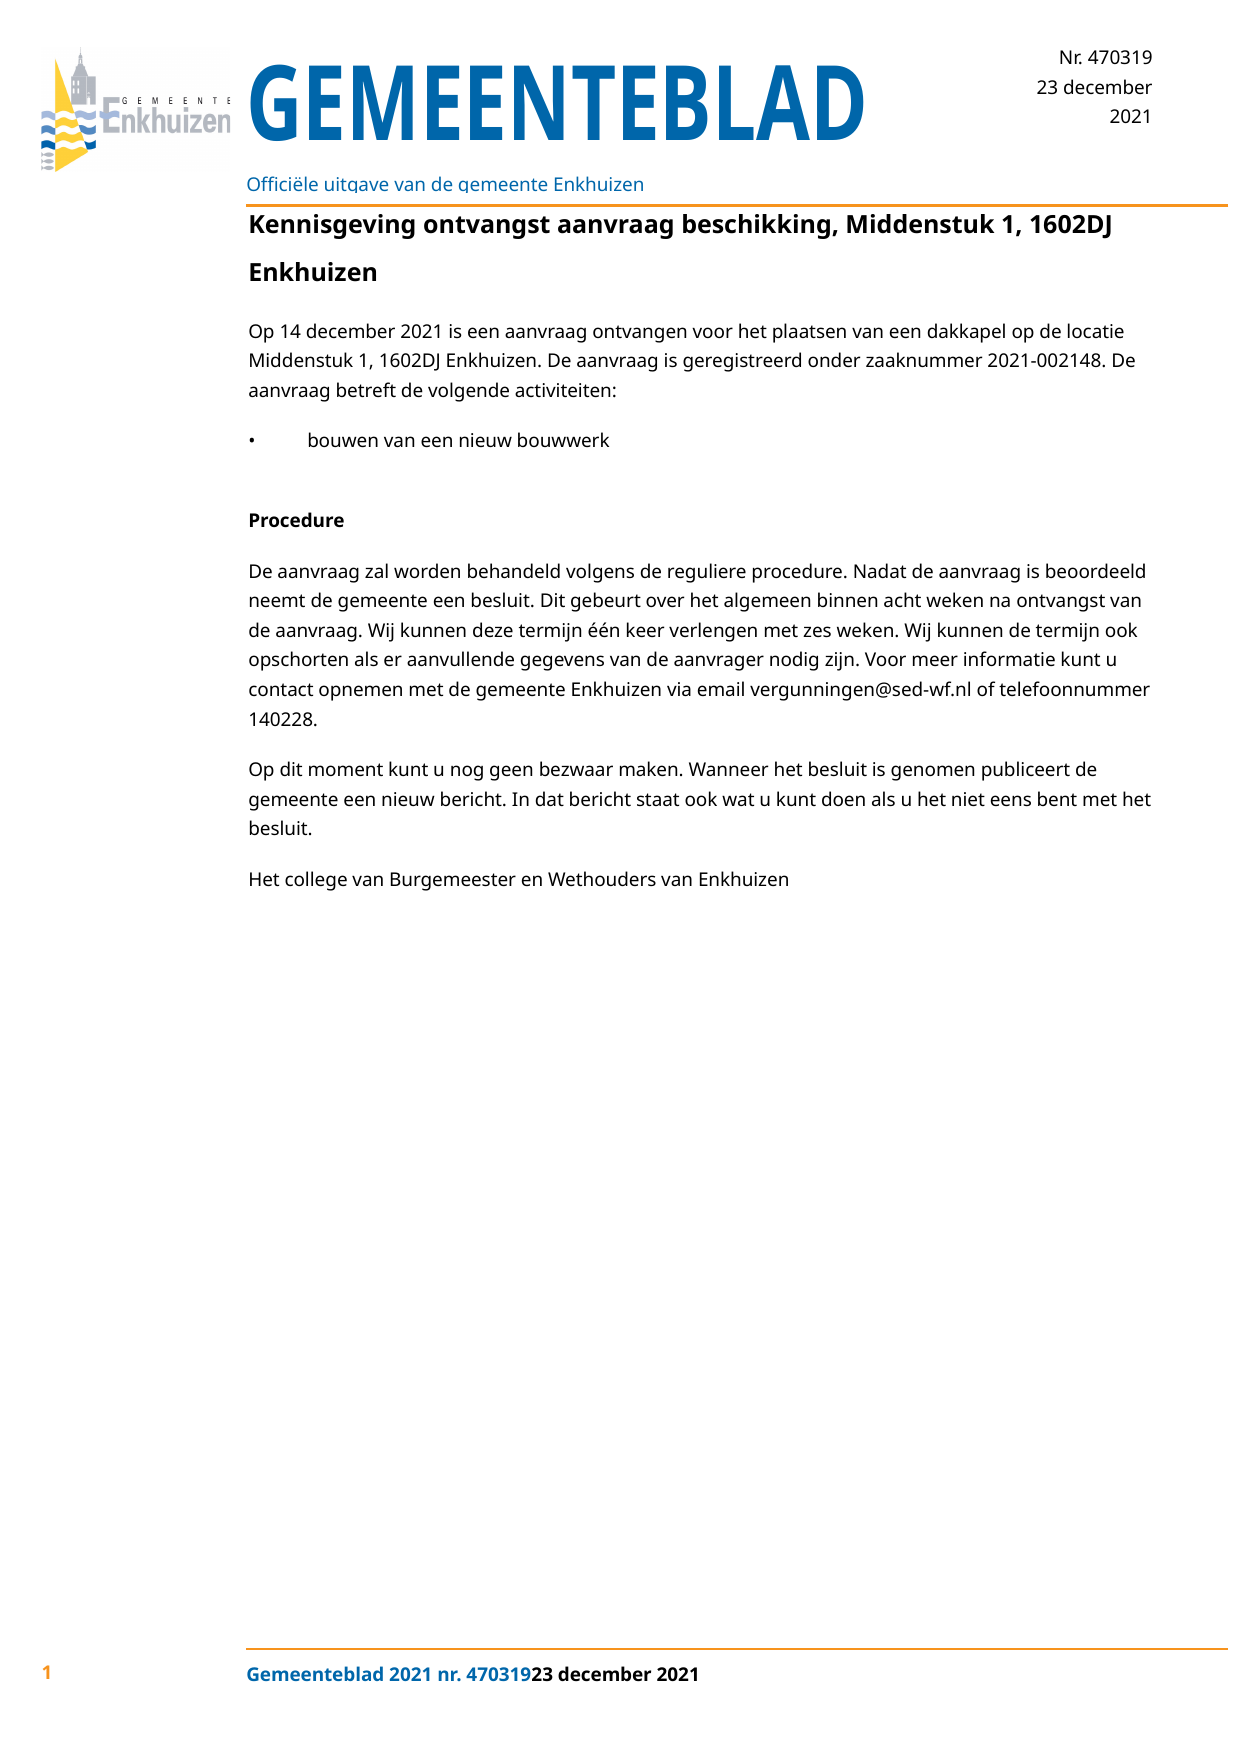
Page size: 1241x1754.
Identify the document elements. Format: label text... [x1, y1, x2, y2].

list bouwen van een nieuw bouwwerk [248, 427, 1152, 453]
text De aanvraag zal worden behandeld volgens de reguliere procedure. Nadat de aanvraag is beoordeeld neemt de gemeente een besluit. Dit gebeurt over het algemeen binnen acht weken na ontvangst van de aanvraag. Wij kunnen deze termijn één keer verlengen met zes weken. Wij kunnen de termijn ook opschorten als er aanvullende gegevens van de aanvrager nodig zijn. Voor meer informatie kunt u contact opnemen met de gemeente Enkhuizen via email vergunningen@sed-wf.nl of telefoonnummer 140228. [248, 558, 1152, 732]
text Op 14 december 2021 is een aanvraag ontvangen voor het plaatsen van een dakkapel op de locatie Middenstuk 1, 1602DJ Enkhuizen. De aanvraag is geregistreerd onder zaaknummer 2021-002148. De aanvraag betreft de volgende activiteiten: [248, 318, 1152, 403]
text Het college van Burgemeester en Wethouders van Enkhuizen [248, 866, 1152, 892]
text Procedure [248, 507, 1152, 533]
text Kennisgeving ontvangst aanvraag beschikking, Middenstuk 1, 1602DJ Enkhuizen [248, 207, 1152, 288]
picture [41, 47, 231, 172]
text Op dit moment kunt u nog geen bezwaar maken. Wanneer het besluit is genomen publiceert de gemeente een nieuw bericht. In dat bericht staat ook wat u kunt doen als u het niet eens bent met het besluit. [248, 756, 1152, 841]
